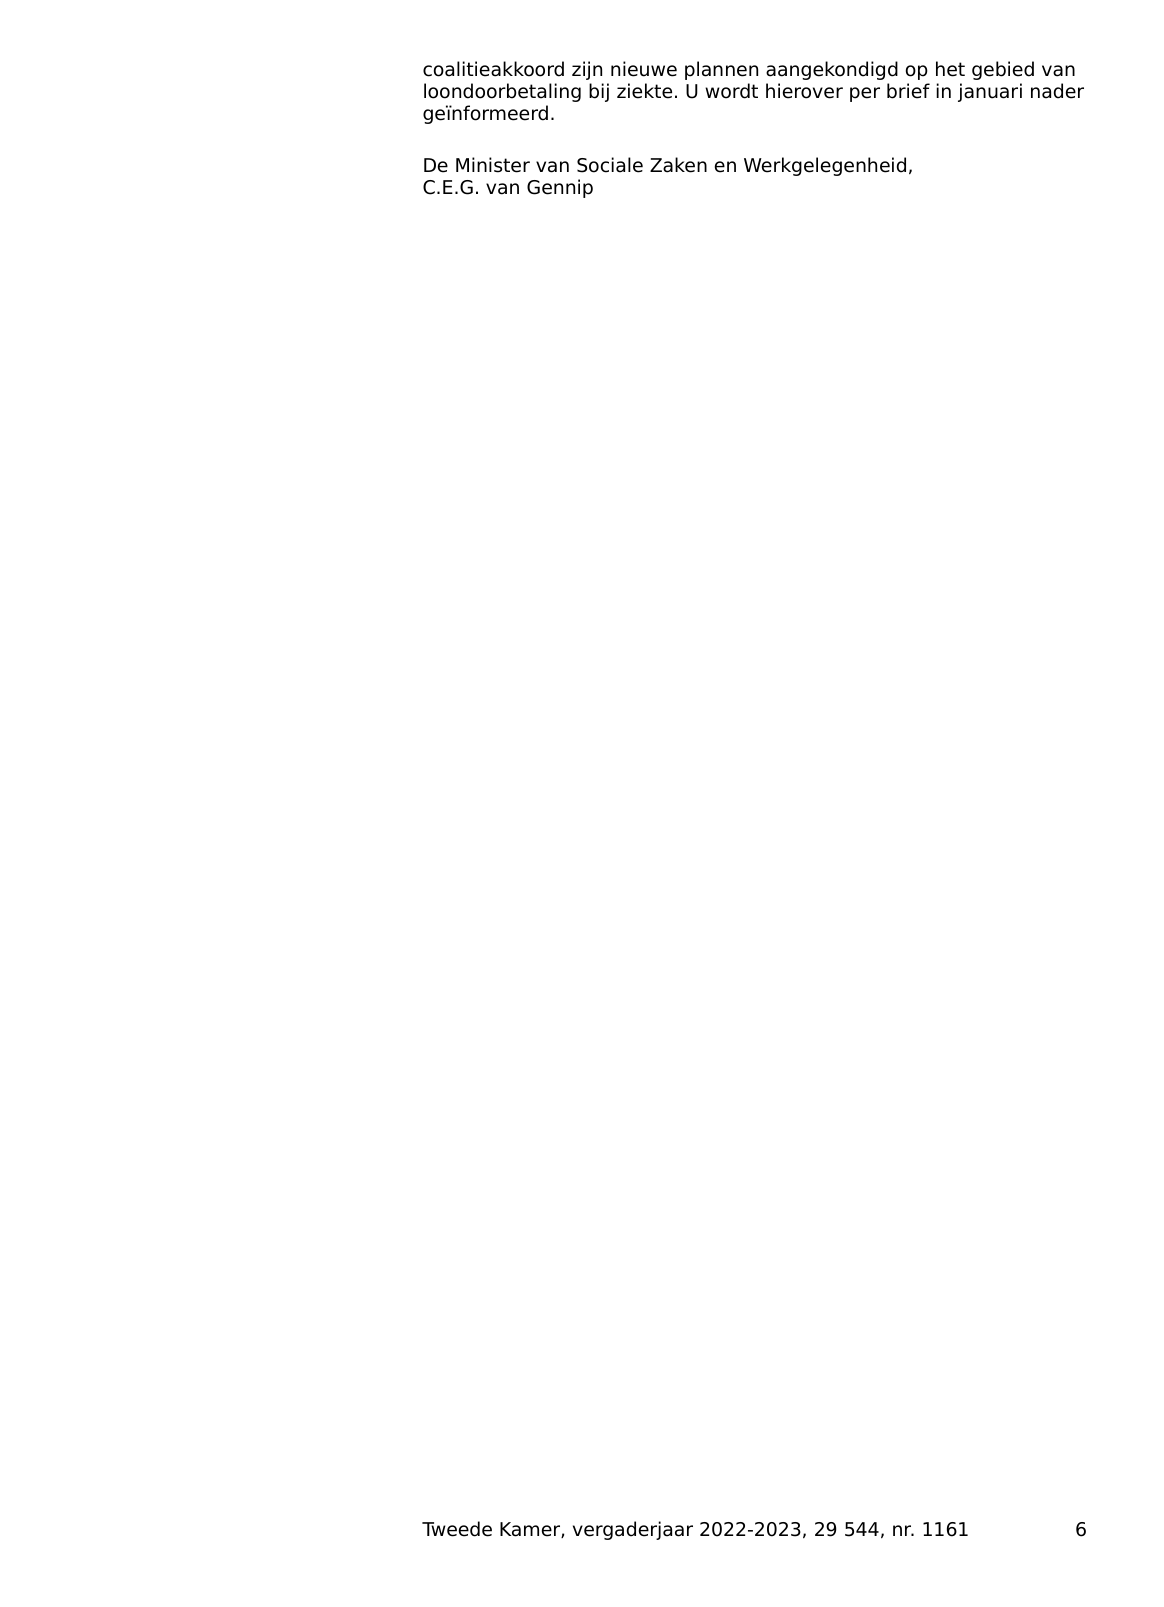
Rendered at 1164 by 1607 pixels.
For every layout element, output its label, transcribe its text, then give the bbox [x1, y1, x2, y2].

text De Minister van Sociale Zaken en Werkgelegenheid, C.E.G. van Gennip [422, 155, 1087, 199]
text coalitieakkoord zijn nieuwe plannen aangekondigd op het gebied van loondoorbetaling bij ziekte. U wordt hierover per brief in januari nader geïnformeerd. [422, 59, 1087, 125]
